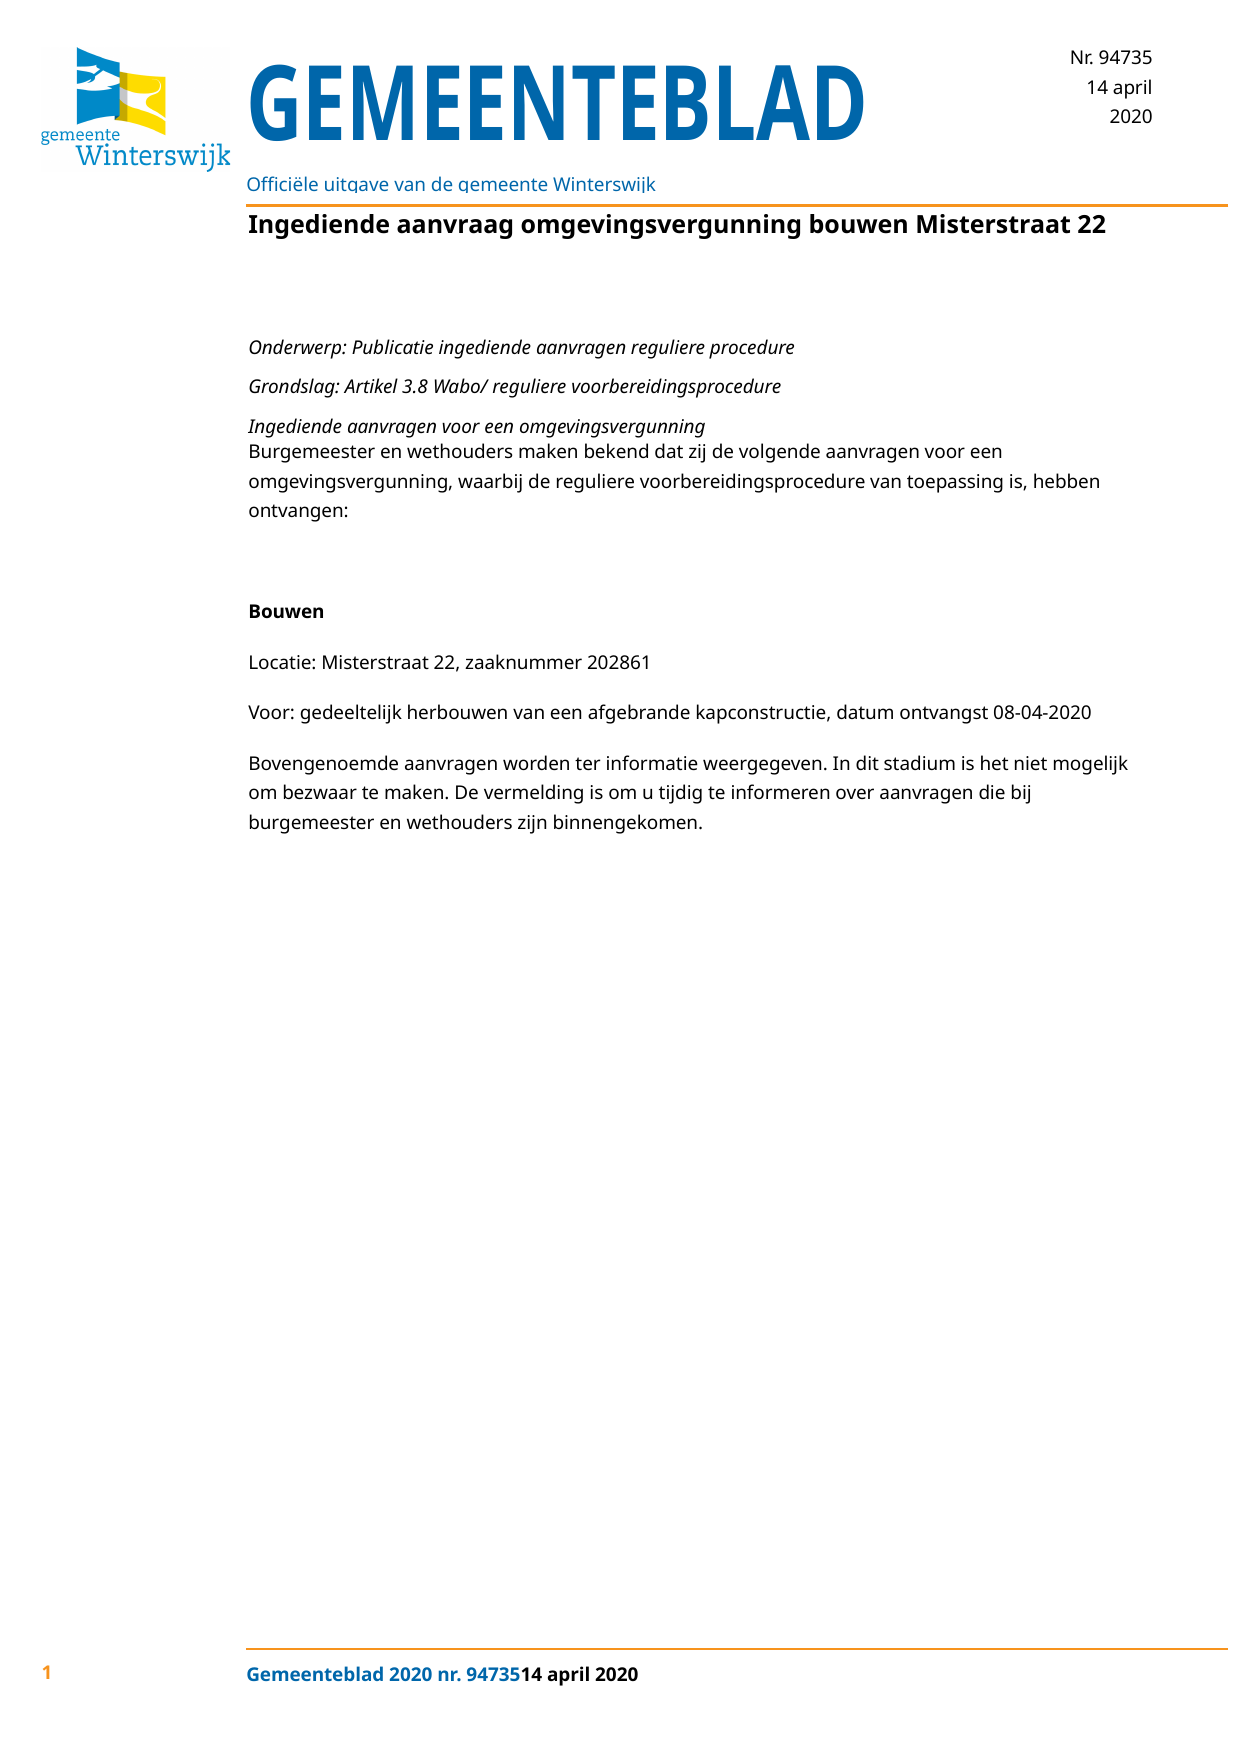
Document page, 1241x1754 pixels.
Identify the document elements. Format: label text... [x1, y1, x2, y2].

text Burgemeester en wethouders maken bekend dat zij de volgende aanvragen voor een omgevingsvergunning, waarbij de reguliere voorbereidingsprocedure van toepassing is, hebben ontvangen: [248, 438, 1152, 523]
text Ingediende aanvragen voor een omgevingsvergunning [248, 413, 1152, 438]
text Locatie: Misterstraat 22, zaaknummer 202861 [248, 649, 1152, 675]
text Bouwen [248, 598, 1152, 624]
text Bovengenoemde aanvragen worden ter informatie weergegeven. In dit stadium is het niet mogelijk om bezwaar te maken. De vermelding is om u tijdig te informeren over aanvragen die bij burgemeester en wethouders zijn binnengekomen. [248, 750, 1152, 835]
picture [225, 153, 231, 162]
text Ingediende aanvraag omgevingsvergunning bouwen Misterstraat 22 [248, 207, 1152, 241]
text Onderwerp: Publicatie ingediende aanvragen reguliere procedure [248, 334, 1152, 360]
picture [41, 47, 231, 172]
text Grondslag: Artikel 3.8 Wabo/ reguliere voorbereidingsprocedure [248, 373, 1152, 399]
text Voor: gedeeltelijk herbouwen van een afgebrande kapconstructie, datum ontvangst 08-04-2020 [248, 699, 1152, 725]
